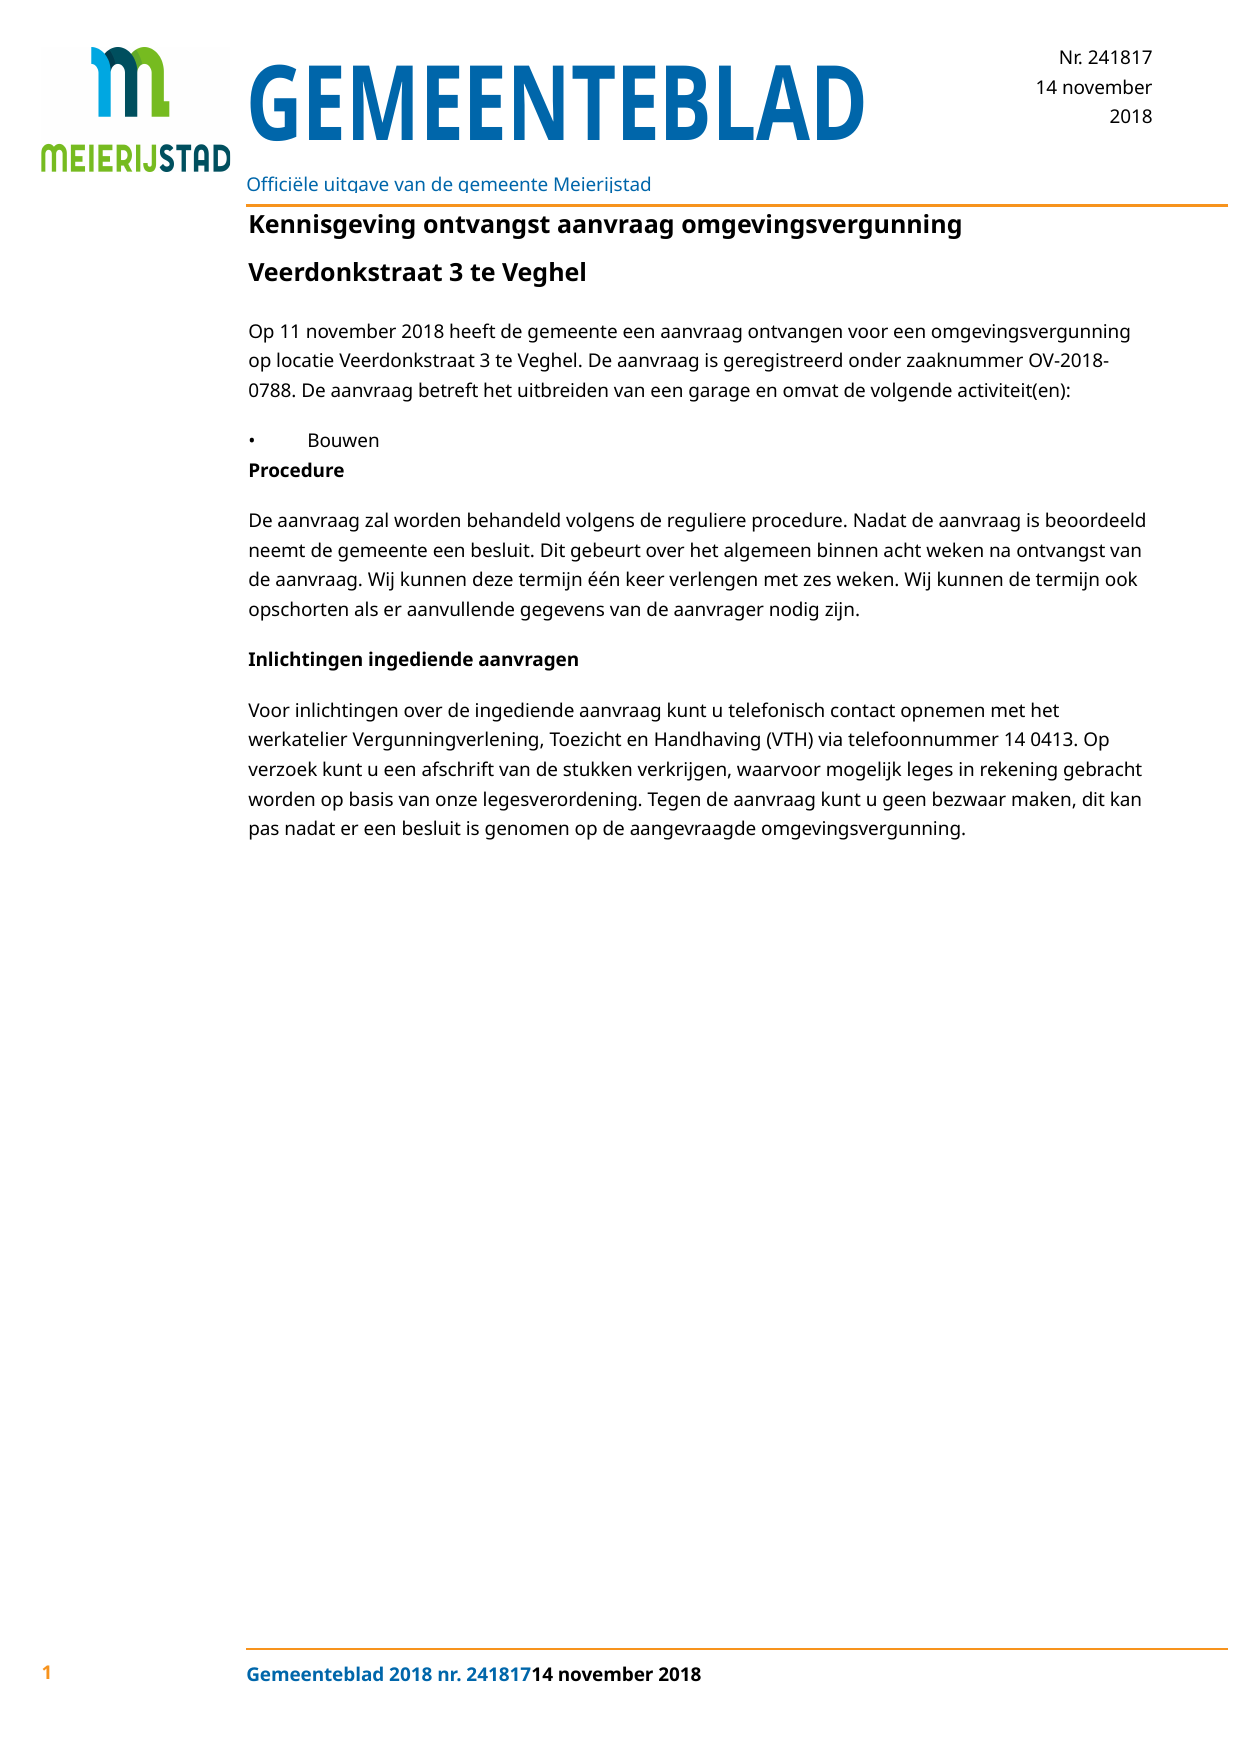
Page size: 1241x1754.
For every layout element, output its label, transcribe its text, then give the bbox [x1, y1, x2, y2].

text Kennisgeving ontvangst aanvraag omgevingsvergunning Veerdonkstraat 3 te Veghel [248, 207, 1152, 288]
list Bouwen [248, 427, 1152, 453]
picture [41, 47, 231, 172]
text Op 11 november 2018 heeft de gemeente een aanvraag ontvangen voor een omgevingsvergunning op locatie Veerdonkstraat 3 te Veghel. De aanvraag is geregistreerd onder zaaknummer OV-2018-0788. De aanvraag betreft het uitbreiden van een garage en omvat de volgende activiteit(en): [248, 318, 1152, 403]
text Procedure [248, 457, 1152, 483]
text Inlichtingen ingediende aanvragen [248, 647, 1152, 672]
text De aanvraag zal worden behandeld volgens de reguliere procedure. Nadat de aanvraag is beoordeeld neemt de gemeente een besluit. Dit gebeurt over het algemeen binnen acht weken na ontvangst van de aanvraag. Wij kunnen deze termijn één keer verlengen met zes weken. Wij kunnen de termijn ook opschorten als er aanvullende gegevens van de aanvrager nodig zijn. [248, 507, 1152, 622]
text Voor inlichtingen over de ingediende aanvraag kunt u telefonisch contact opnemen met het werkatelier Vergunningverlening, Toezicht en Handhaving (VTH) via telefoonnummer 14 0413. Op verzoek kunt u een afschrift van de stukken verkrijgen, waarvoor mogelijk leges in rekening gebracht worden op basis van onze legesverordening. Tegen de aanvraag kunt u geen bezwaar maken, dit kan pas nadat er een besluit is genomen op de aangevraagde omgevingsvergunning. [248, 697, 1152, 841]
